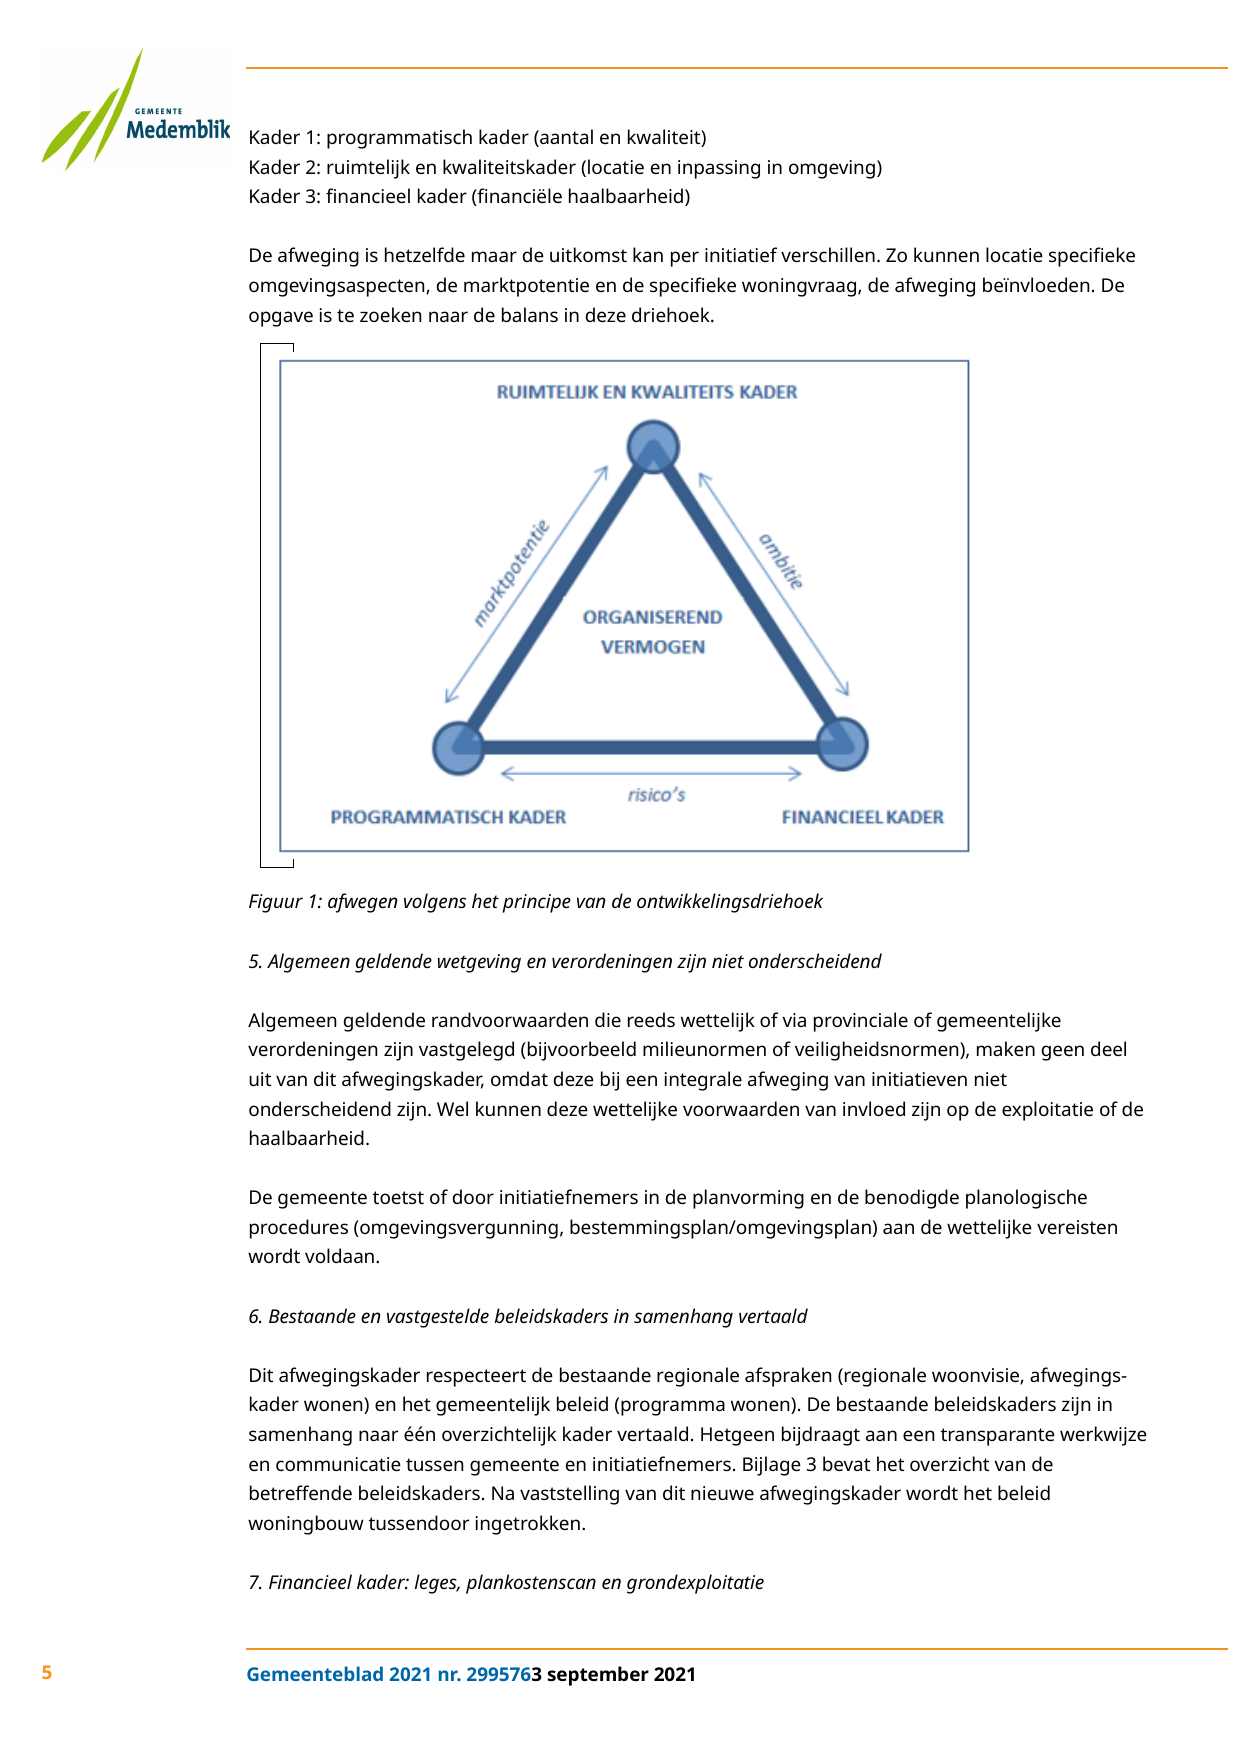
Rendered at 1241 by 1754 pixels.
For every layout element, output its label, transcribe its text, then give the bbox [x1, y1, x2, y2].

text De afweging is hetzelfde maar de uitkomst kan per initiatief verschillen. Zo kunnen locatie specifieke omgevingsaspecten, de marktpotentie en de specifieke woningvraag, de afweging beïnvloeden. De opgave is te zoeken naar de balans in deze driehoek. [248, 243, 1152, 328]
text Dit afwegingskader respecteert de bestaande regionale afspraken (regionale woonvisie, afwegings-kader wonen) en het gemeentelijk beleid (programma wonen). De bestaande beleidskaders zijn in samenhang naar één overzichtelijk kader vertaald. Hetgeen bijdraagt aan een transparante werkwijze en communicatie tussen gemeente en initiatiefnemers. Bijlage 3 bevat het overzicht van de betreffende beleidskaders. Na vaststelling van dit nieuwe afwegingskader wordt het beleid woningbouw tussendoor ingetrokken. [248, 1362, 1152, 1536]
text 7. Financieel kader: leges, plankostenscan en grondexploitatie [248, 1569, 1152, 1595]
text Figuur 1: afwegen volgens het principe van de ontwikkelingsdriehoek [248, 889, 1152, 914]
text Kader 3: financieel kader (financiële haalbaarheid) [248, 183, 1152, 209]
text Kader 1: programmatisch kader (aantal en kwaliteit) [248, 124, 1152, 150]
text De gemeente toetst of door initiatiefnemers in de planvorming en de benodigde planologische procedures (omgevingsvergunning, bestemmingsplan/omgevingsplan) aan de wettelijke vereisten wordt voldaan. [248, 1184, 1152, 1269]
text Kader 2: ruimtelijk en kwaliteitskader (locatie en inpassing in omgeving) [248, 154, 1152, 180]
picture [41, 47, 231, 172]
text 5. Algemeen geldende wetgeving en verordeningen zijn niet onderscheidend [248, 948, 1152, 974]
picture [268, 352, 978, 859]
text Algemeen geldende randvoorwaarden die reeds wettelijk of via provinciale of gemeentelijke verordeningen zijn vastgelegd (bijvoorbeeld milieunormen of veiligheidsnormen), maken geen deel uit van dit afwegingskader, omdat deze bij een integrale afweging van initiatieven niet onderscheidend zijn. Wel kunnen deze wettelijke voorwaarden van invloed zijn op de exploitatie of de haalbaarheid. [248, 1007, 1152, 1151]
text 6. Bestaande en vastgestelde beleidskaders in samenhang vertaald [248, 1303, 1152, 1329]
